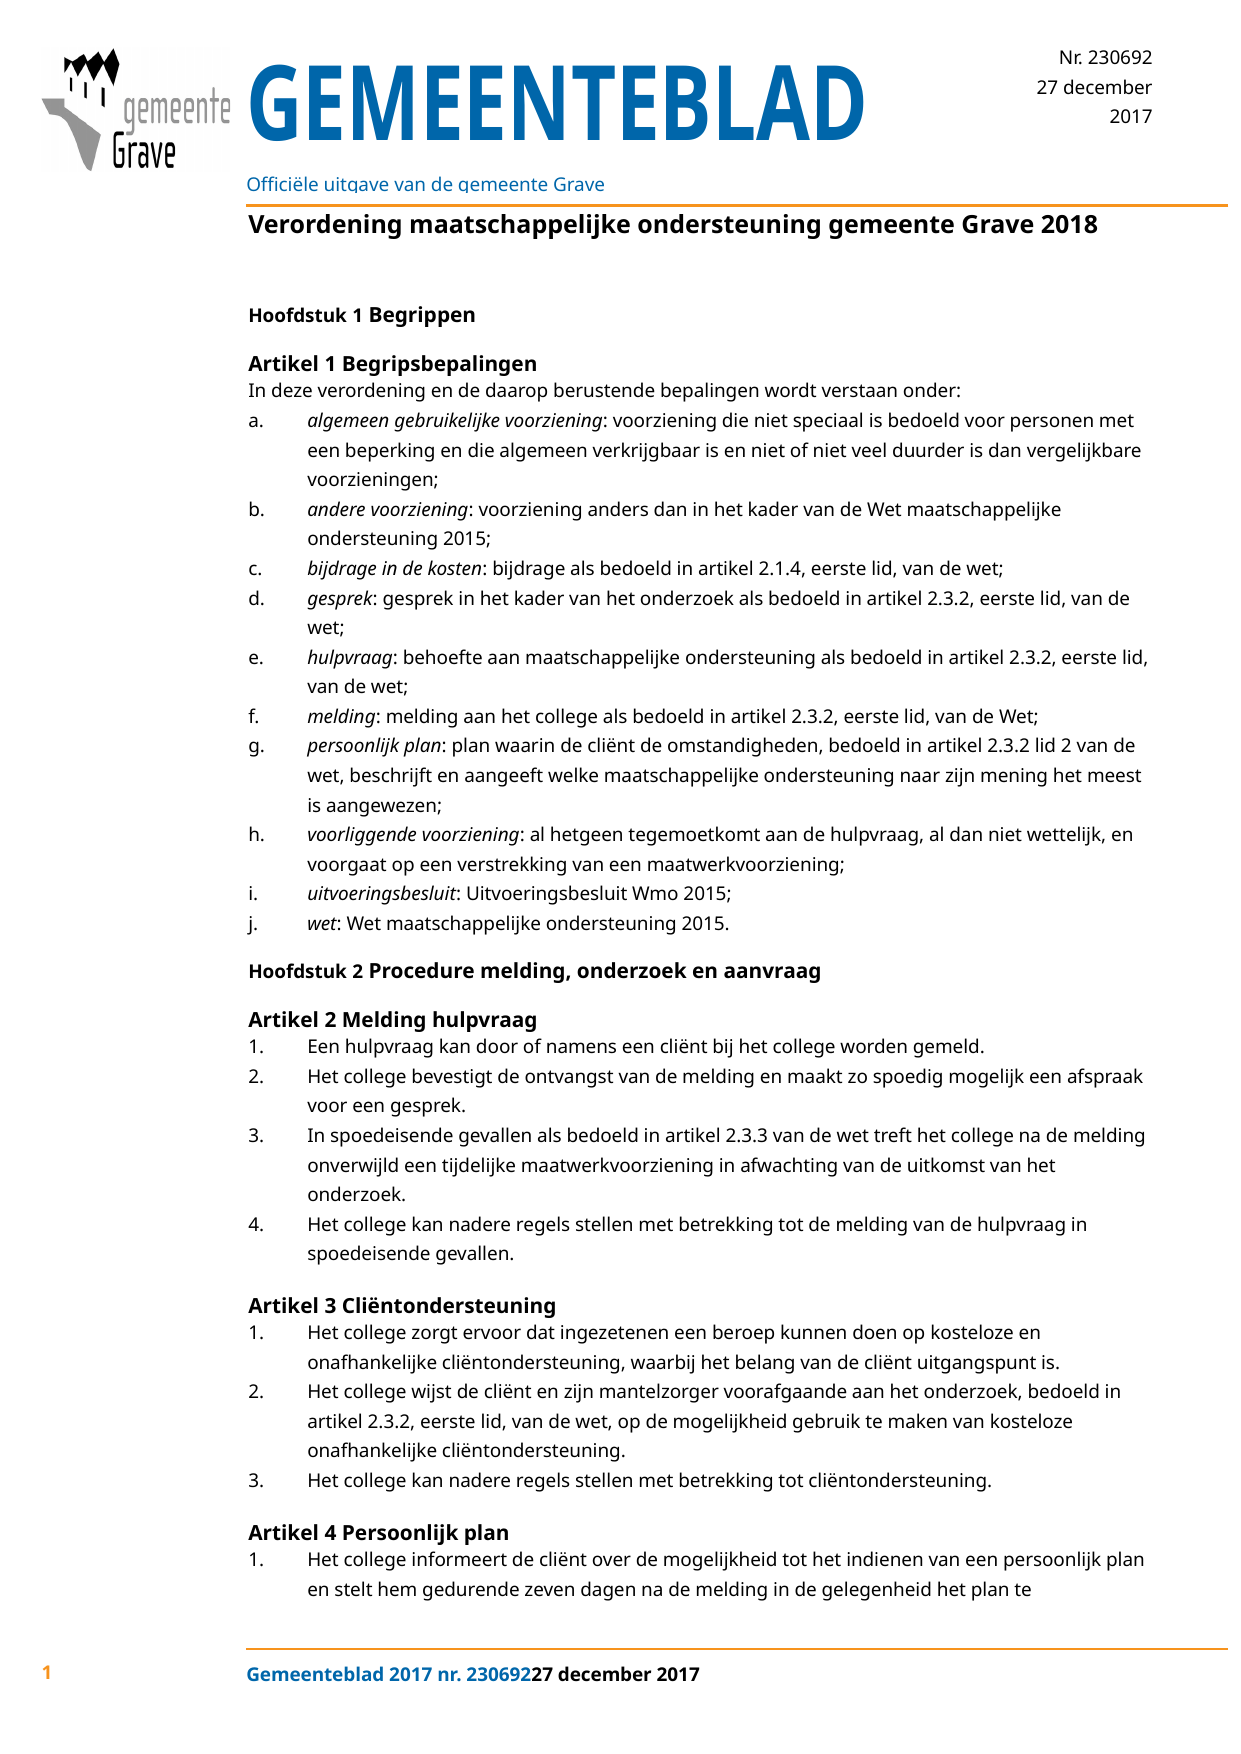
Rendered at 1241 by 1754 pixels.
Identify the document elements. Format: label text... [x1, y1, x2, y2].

list Het college zorgt ervoor dat ingezetenen een beroep kunnen doen op kosteloze en onafhankelijke cliëntondersteuning, waarbij het belang van de cliënt uitgangspunt is. [248, 1319, 1152, 1375]
list Het college kan nadere regels stellen met betrekking tot de melding van de hulpvraag in spoedeisende gevallen. [248, 1211, 1152, 1266]
list Het college informeert de cliënt over de mogelijkheid tot het indienen van een persoonlijk plan en stelt hem gedurende zeven dagen na de melding in de gelegenheid het plan te [248, 1546, 1152, 1601]
list voorliggende voorziening: al hetgeen tegemoetkomt aan de hulpvraag, al dan niet wettelijk, en voorgaat op een verstrekking van een maatwerkvoorziening; [248, 821, 1152, 877]
list Het college wijst de cliënt en zijn mantelzorger voorafgaande aan het onderzoek, bedoeld in artikel 2.3.2, eerste lid, van de wet, op de mogelijkheid gebruik te maken van kosteloze onafhankelijke cliëntondersteuning. [248, 1378, 1152, 1463]
list wet: Wet maatschappelijke ondersteuning 2015. [248, 910, 1152, 936]
list melding: melding aan het college als bedoeld in artikel 2.3.2, eerste lid, van de Wet; [248, 703, 1152, 729]
list In spoedeisende gevallen als bedoeld in artikel 2.3.3 van de wet treft het college na de melding onverwijld een tijdelijke maatwerkvoorziening in afwachting van de uitkomst van het onderzoek. [248, 1122, 1152, 1207]
list uitvoeringsbesluit: Uitvoeringsbesluit Wmo 2015; [248, 881, 1152, 906]
list Het college bevestigt de ontvangst van de melding en maakt zo spoedig mogelijk een afspraak voor een gesprek. [248, 1063, 1152, 1118]
list gesprek: gesprek in het kader van het onderzoek als bedoeld in artikel 2.3.2, eerste lid, van de wet; [248, 585, 1152, 640]
picture [41, 47, 231, 172]
list bijdrage in de kosten: bijdrage als bedoeld in artikel 2.1.4, eerste lid, van de wet; [248, 555, 1152, 581]
list algemeen gebruikelijke voorziening: voorziening die niet speciaal is bedoeld voor personen met een beperking en die algemeen verkrijgbaar is en niet of niet veel duurder is dan vergelijkbare voorzieningen; [248, 407, 1152, 492]
list andere voorziening: voorziening anders dan in het kader van de Wet maatschappelijke ondersteuning 2015; [248, 496, 1152, 551]
text Artikel 1 Begripsbepalingen [248, 349, 1152, 378]
text Hoofdstuk 1 Begrippen [248, 300, 1152, 328]
list Het college kan nadere regels stellen met betrekking tot cliëntondersteuning. [248, 1467, 1152, 1493]
list hulpvraag: behoefte aan maatschappelijke ondersteuning als bedoeld in artikel 2.3.2, eerste lid, van de wet; [248, 644, 1152, 699]
text Verordening maatschappelijke ondersteuning gemeente Grave 2018 [248, 207, 1152, 241]
list persoonlijk plan: plan waarin de cliënt de omstandigheden, bedoeld in artikel 2.3.2 lid 2 van de wet, beschrijft en aangeeft welke maatschappelijke ondersteuning naar zijn mening het meest is aangewezen; [248, 733, 1152, 817]
text Artikel 4 Persoonlijk plan [248, 1518, 1152, 1546]
text Artikel 3 Cliëntondersteuning [248, 1291, 1152, 1319]
text Artikel 2 Melding hulpvraag [248, 1005, 1152, 1033]
list Een hulpvraag kan door of namens een cliënt bij het college worden gemeld. [248, 1033, 1152, 1059]
text In deze verordening en de daarop berustende bepalingen wordt verstaan onder: [248, 378, 1152, 403]
text Hoofdstuk 2 Procedure melding, onderzoek en aanvraag [248, 956, 1152, 984]
